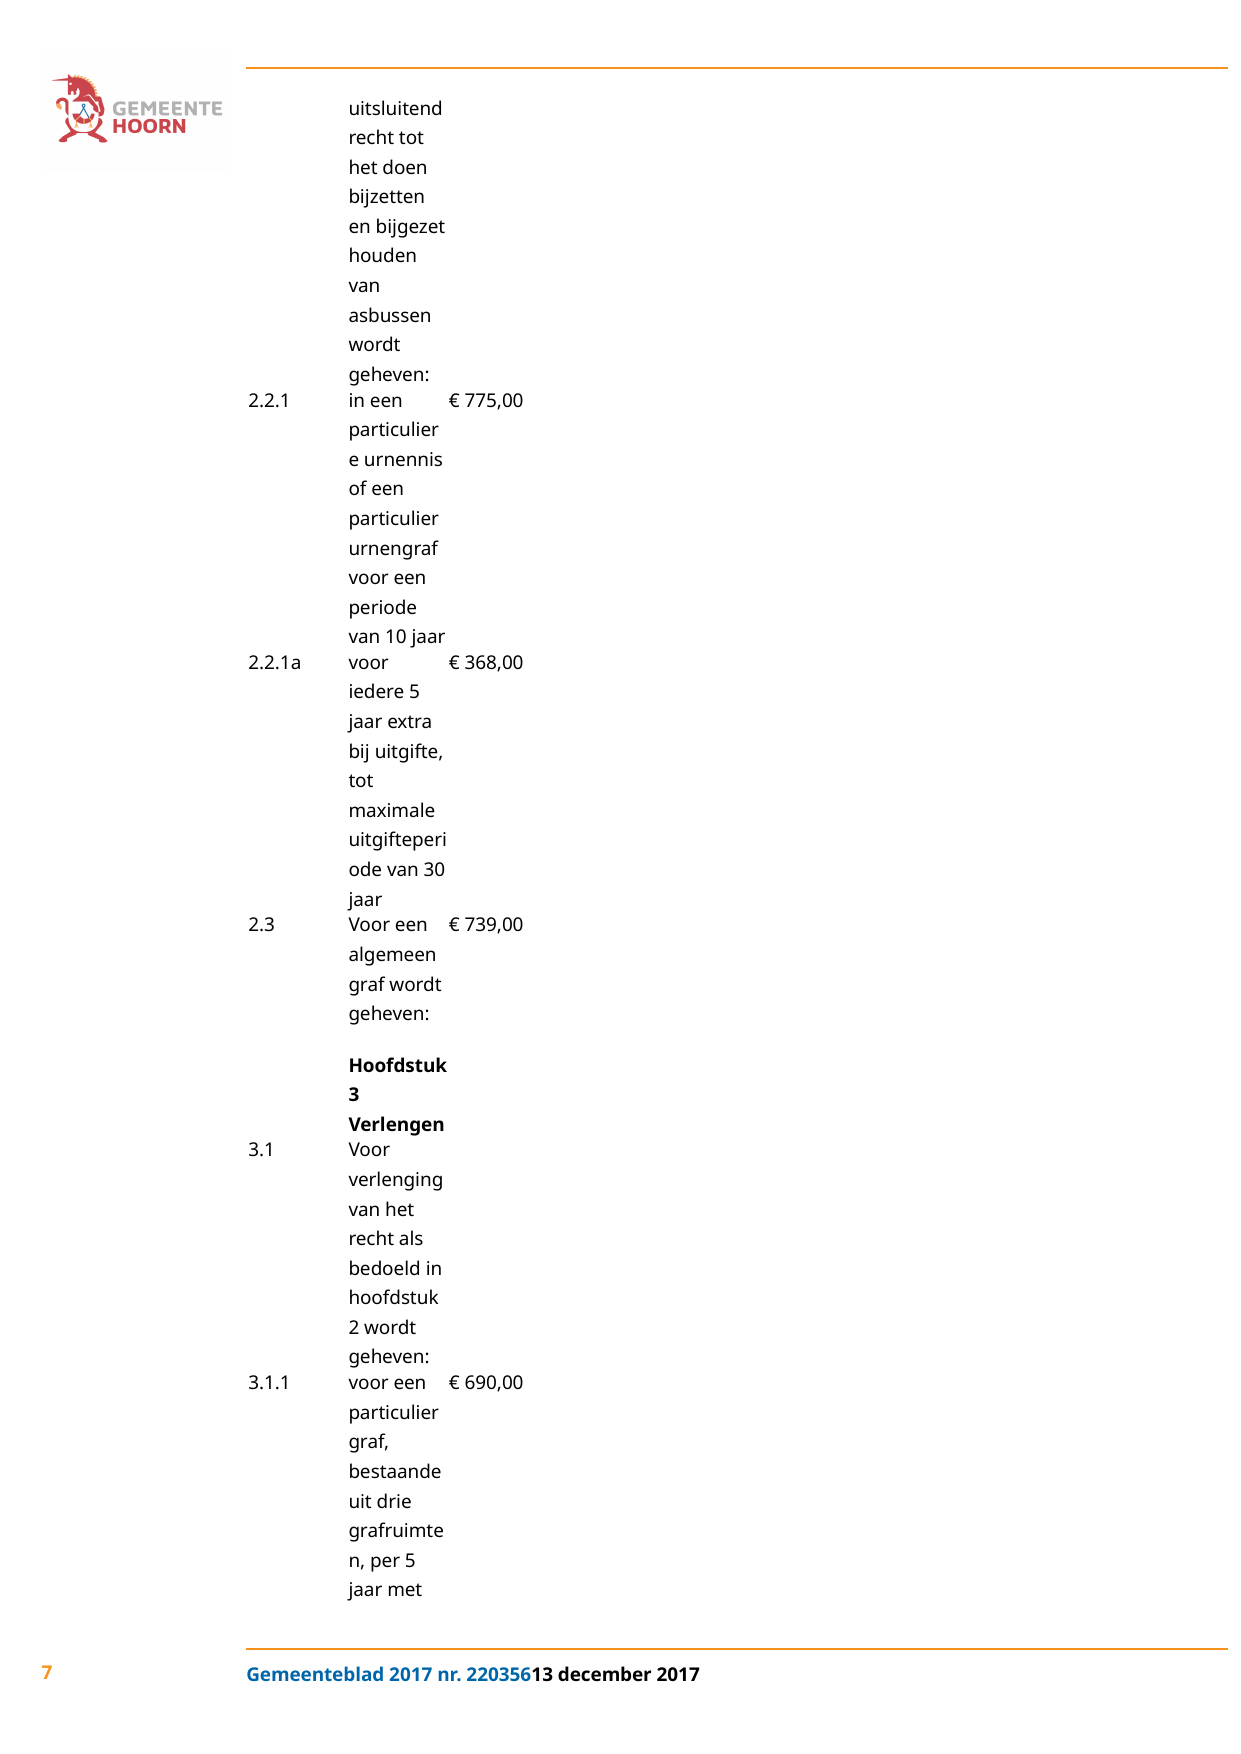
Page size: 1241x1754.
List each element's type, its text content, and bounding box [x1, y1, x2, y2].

table_cell 3.1 [248, 1137, 348, 1369]
table_cell uitsluitend recht tot het doen bijzetten en bijgezet houden van asbussen wordt geheven: [348, 95, 449, 387]
table_cell [750, 1026, 850, 1052]
table_cell [248, 95, 348, 387]
table_cell [549, 1026, 649, 1052]
table_cell € 690,00 [449, 1370, 549, 1602]
table_cell 2.2.1a [248, 649, 348, 912]
table_cell in een particuliere urnennis of een particulier urnengraf voor een periode van 10 jaar [348, 387, 449, 649]
table_cell [951, 1026, 1051, 1052]
table_cell voor een particulier graf, bestaande uit drie grafruimten, per 5 jaar met [348, 1370, 449, 1602]
table_cell [248, 1052, 348, 1137]
table_cell Hoofdstuk 3 Verlengen [348, 1052, 449, 1137]
table_cell € 739,00 [449, 912, 549, 1026]
table_cell € 775,00 [449, 387, 549, 649]
table_cell [348, 1026, 449, 1052]
table_cell [850, 1026, 951, 1052]
table_cell Voor verlenging van het recht als bedoeld in hoofdstuk 2 wordt geheven: [348, 1137, 449, 1369]
table_cell 2.3 [248, 912, 348, 1026]
table_cell 2.2.1 [248, 387, 348, 649]
table_cell voor iedere 5 jaar extra bij uitgifte, tot maximale uitgifteperiode van 30 jaar [348, 649, 449, 912]
picture [41, 47, 231, 172]
table_cell 3.1.1 [248, 1370, 348, 1602]
table_cell [1051, 1026, 1152, 1052]
table_cell [449, 1026, 549, 1052]
table_cell € 368,00 [449, 649, 549, 912]
table_cell [449, 95, 549, 387]
table_cell [449, 1137, 549, 1369]
table_cell [248, 1026, 348, 1052]
table_cell Voor een algemeen graf wordt geheven: [348, 912, 449, 1026]
table_cell [650, 1026, 750, 1052]
